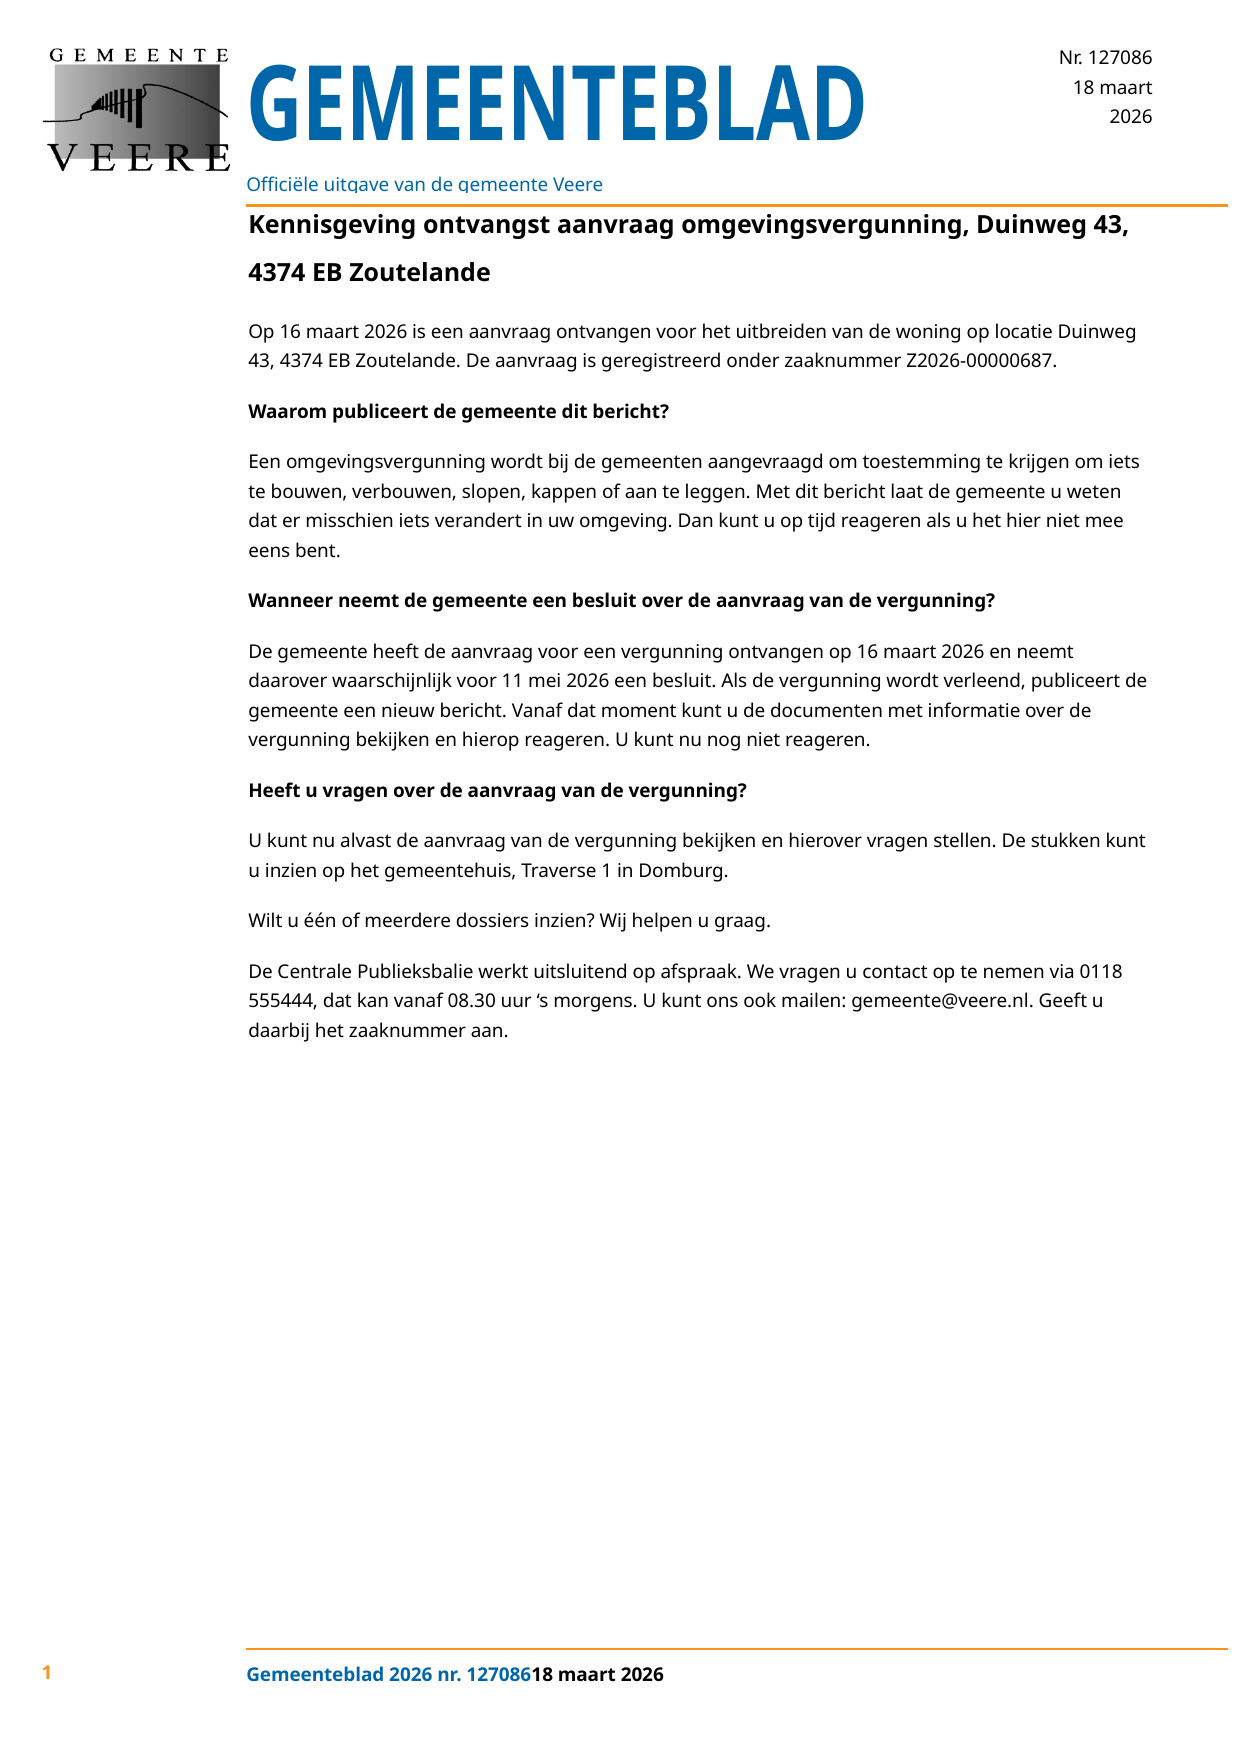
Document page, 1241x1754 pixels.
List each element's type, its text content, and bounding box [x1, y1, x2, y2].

text Wanneer neemt de gemeente een besluit over de aanvraag van de vergunning? [248, 587, 1152, 613]
text Op 16 maart 2026 is een aanvraag ontvangen voor het uitbreiden van de woning op locatie Duinweg 43, 4374 EB Zoutelande. De aanvraag is geregistreerd onder zaaknummer Z2026-00000687. [248, 318, 1152, 373]
text De Centrale Publieksbalie werkt uitsluitend op afspraak. We vragen u contact op te nemen via 0118 555444, dat kan vanaf 08.30 uur ‘s morgens. U kunt ons ook mailen: gemeente@veere.nl. Geeft u daarbij het zaaknummer aan. [248, 958, 1152, 1043]
text Een omgevingsvergunning wordt bij de gemeenten aangevraagd om toestemming te krijgen om iets te bouwen, verbouwen, slopen, kappen of aan te leggen. Met dit bericht laat de gemeente u weten dat er misschien iets verandert in uw omgeving. Dan kunt u op tijd reageren als u het hier niet mee eens bent. [248, 448, 1152, 563]
text Heeft u vragen over de aanvraag van de vergunning? [248, 777, 1152, 803]
text Wilt u één of meerdere dossiers inzien? Wij helpen u graag. [248, 907, 1152, 933]
text Waarom publiceert de gemeente dit bericht? [248, 398, 1152, 424]
text De gemeente heeft de aanvraag voor een vergunning ontvangen op 16 maart 2026 en neemt daarover waarschijnlijk voor 11 mei 2026 een besluit. Als de vergunning wordt verleend, publiceert de gemeente een nieuw bericht. Vanaf dat moment kunt u de documenten met informatie over de vergunning bekijken en hierop reageren. U kunt nu nog niet reageren. [248, 638, 1152, 752]
text Kennisgeving ontvangst aanvraag omgevingsvergunning, Duinweg 43, 4374 EB Zoutelande [248, 207, 1152, 288]
text U kunt nu alvast de aanvraag van de vergunning bekijken en hierover vragen stellen. De stukken kunt u inzien op het gemeentehuis, Traverse 1 in Domburg. [248, 827, 1152, 883]
picture [41, 47, 231, 172]
